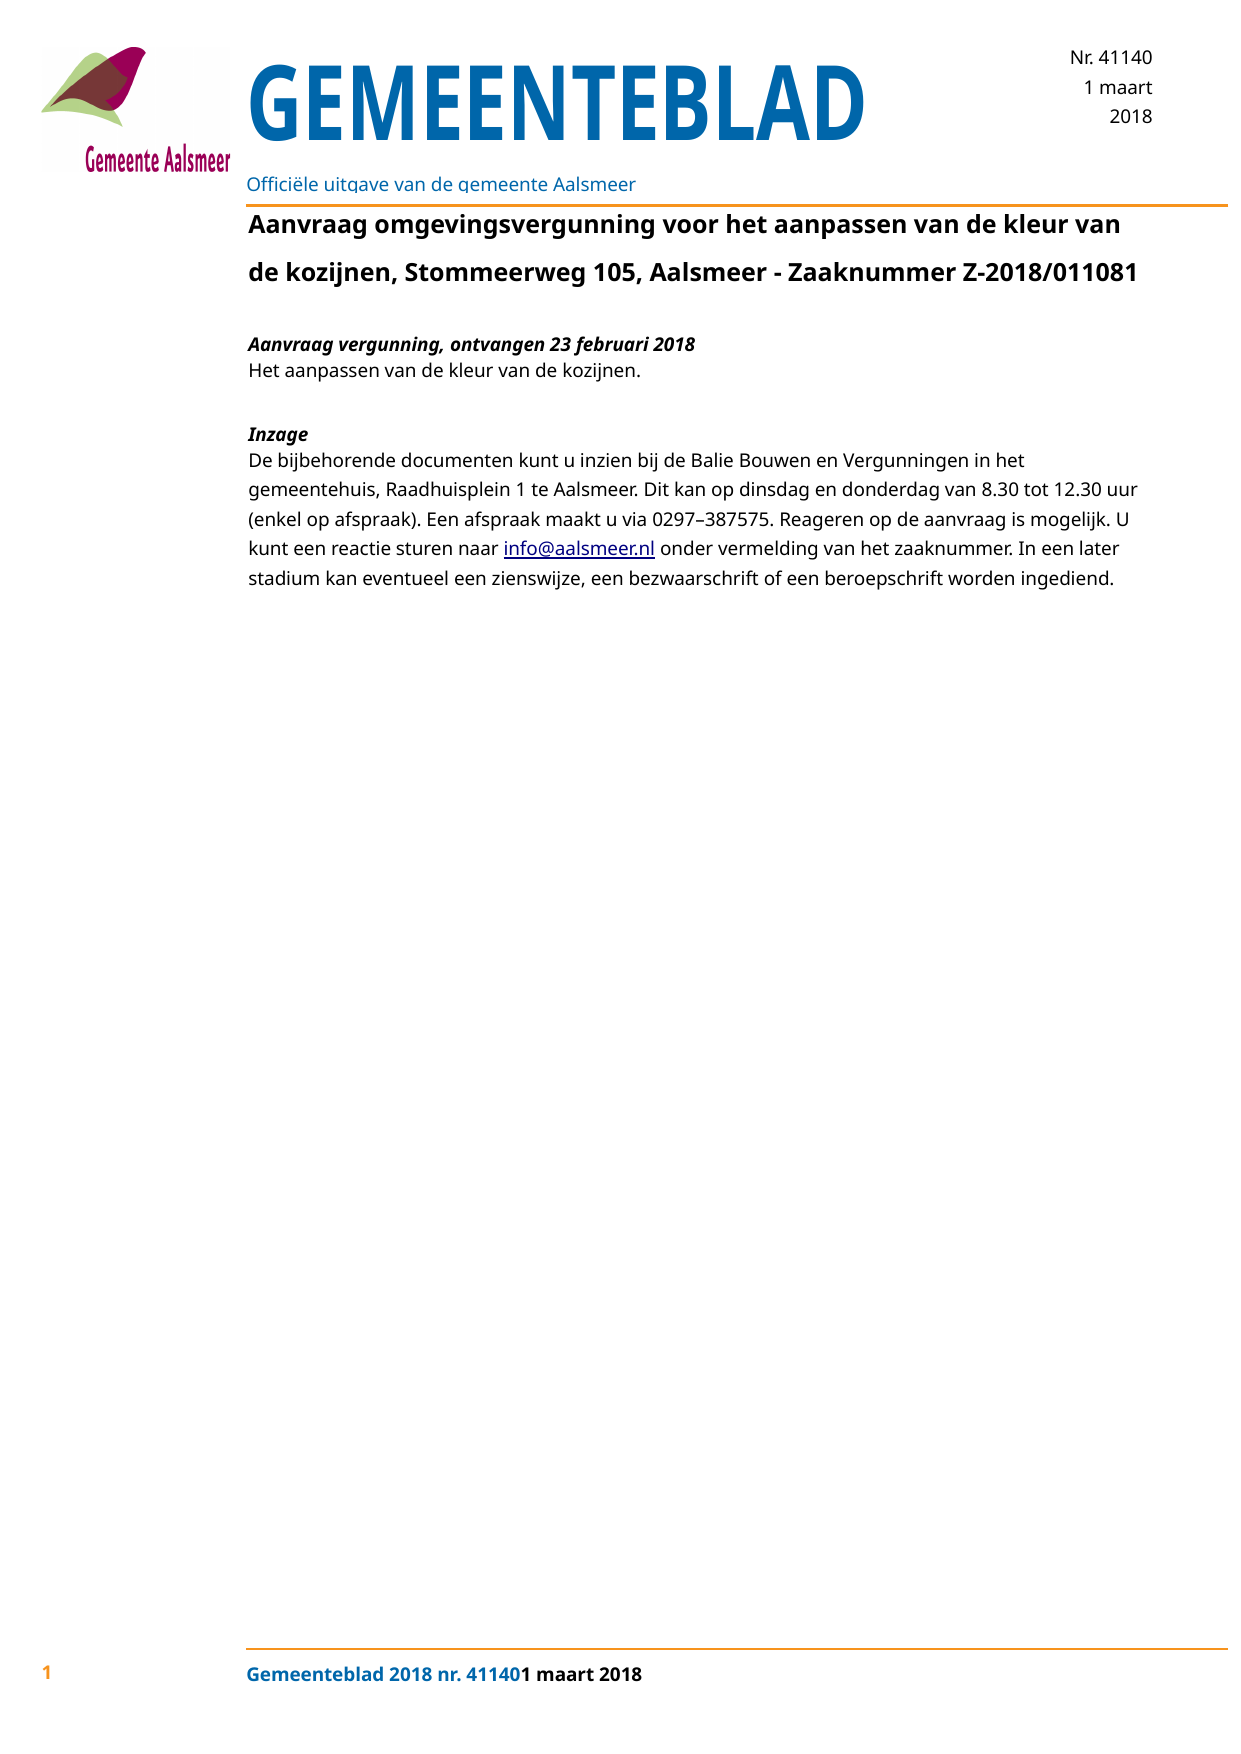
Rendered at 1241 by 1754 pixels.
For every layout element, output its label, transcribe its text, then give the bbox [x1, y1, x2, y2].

text De bijbehorende documenten kunt u inzien bij de Balie Bouwen en Vergunningen in het gemeentehuis, Raadhuisplein 1 te Aalsmeer. Dit kan op dinsdag en donderdag van 8.30 tot 12.30 uur (enkel op afspraak). Een afspraak maakt u via 0297–387575. Reageren op de aanvraag is mogelijk. U kunt een reactie sturen naar info@aalsmeer.nl onder vermelding van het zaaknummer. In een later stadium kan eventueel een zienswijze, een bezwaarschrift of een beroepschrift worden ingediend. [248, 447, 1152, 591]
text Inzage [248, 421, 1152, 447]
text Het aanpassen van de kleur van de kozijnen. [248, 357, 1152, 383]
text Aanvraag vergunning, ontvangen 23 februari 2018 [248, 331, 1152, 357]
text ​ [248, 666, 1152, 692]
text Aanvraag omgevingsvergunning voor het aanpassen van de kleur van de kozijnen, Stommeerweg 105, Aalsmeer - Zaaknummer Z-2018/011081 [248, 207, 1152, 288]
picture [41, 47, 231, 172]
